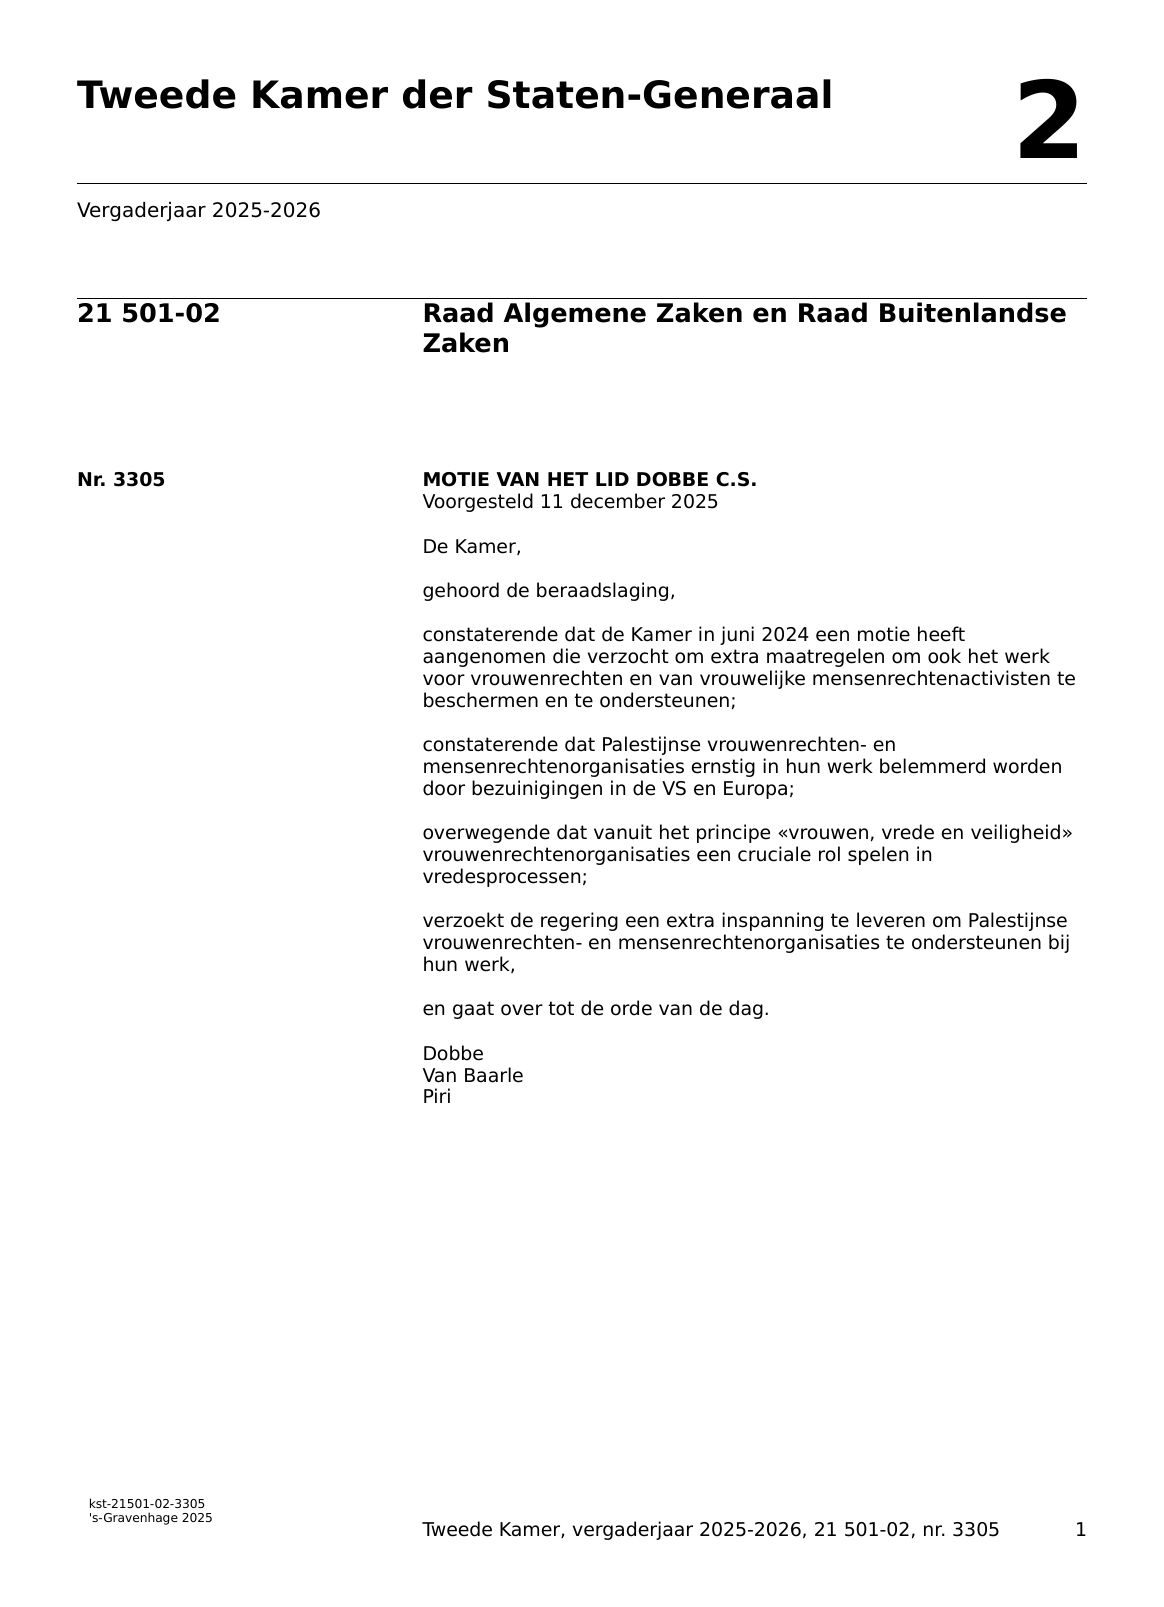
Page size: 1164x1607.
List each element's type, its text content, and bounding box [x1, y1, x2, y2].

table_header 2 [886, 59, 1087, 183]
table_header Tweede Kamer der Staten-Generaal [77, 59, 886, 183]
text Piri [422, 1086, 1087, 1108]
subtitle 21 501-02 Raad Algemene Zaken en Raad Buitenlandse Zaken [77, 299, 1087, 358]
text constaterende dat Palestijnse vrouwenrechten- en mensenrechtenorganisaties ernstig in hun werk belemmerd worden door bezuinigingen in de VS en Europa; [422, 734, 1087, 800]
text Voorgesteld 11 december 2025 [422, 491, 1087, 513]
text De Kamer, [422, 536, 1087, 557]
text Van Baarle [422, 1064, 1087, 1086]
text en gaat over tot de orde van de dag. [422, 998, 1087, 1020]
text gehoord de beraadslaging, [422, 580, 1087, 602]
text overwegende dat vanuit het principe «vrouwen, vrede en veiligheid» vrouwenrechtenorganisaties een cruciale rol spelen in vredesprocessen; [422, 822, 1087, 888]
text verzoekt de regering een extra inspanning te leveren om Palestijnse vrouwenrechten- en mensenrechtenorganisaties te ondersteunen bij hun werk, [422, 910, 1087, 976]
text kst-21501-02-3305 [88, 1497, 323, 1511]
subtitle Nr. 3305 MOTIE VAN HET LID DOBBE C.S. [77, 469, 1087, 491]
text 's-Gravenhage 2025 [88, 1511, 323, 1525]
text constaterende dat de Kamer in juni 2024 een motie heeft aangenomen die verzocht om extra maatregelen om ook het werk voor vrouwenrechten en van vrouwelijke mensenrechtenactivisten te beschermen en te ondersteunen; [422, 624, 1087, 712]
text Dobbe [422, 1042, 1087, 1064]
table_cell Vergaderjaar 2025-2026 [77, 184, 1087, 298]
